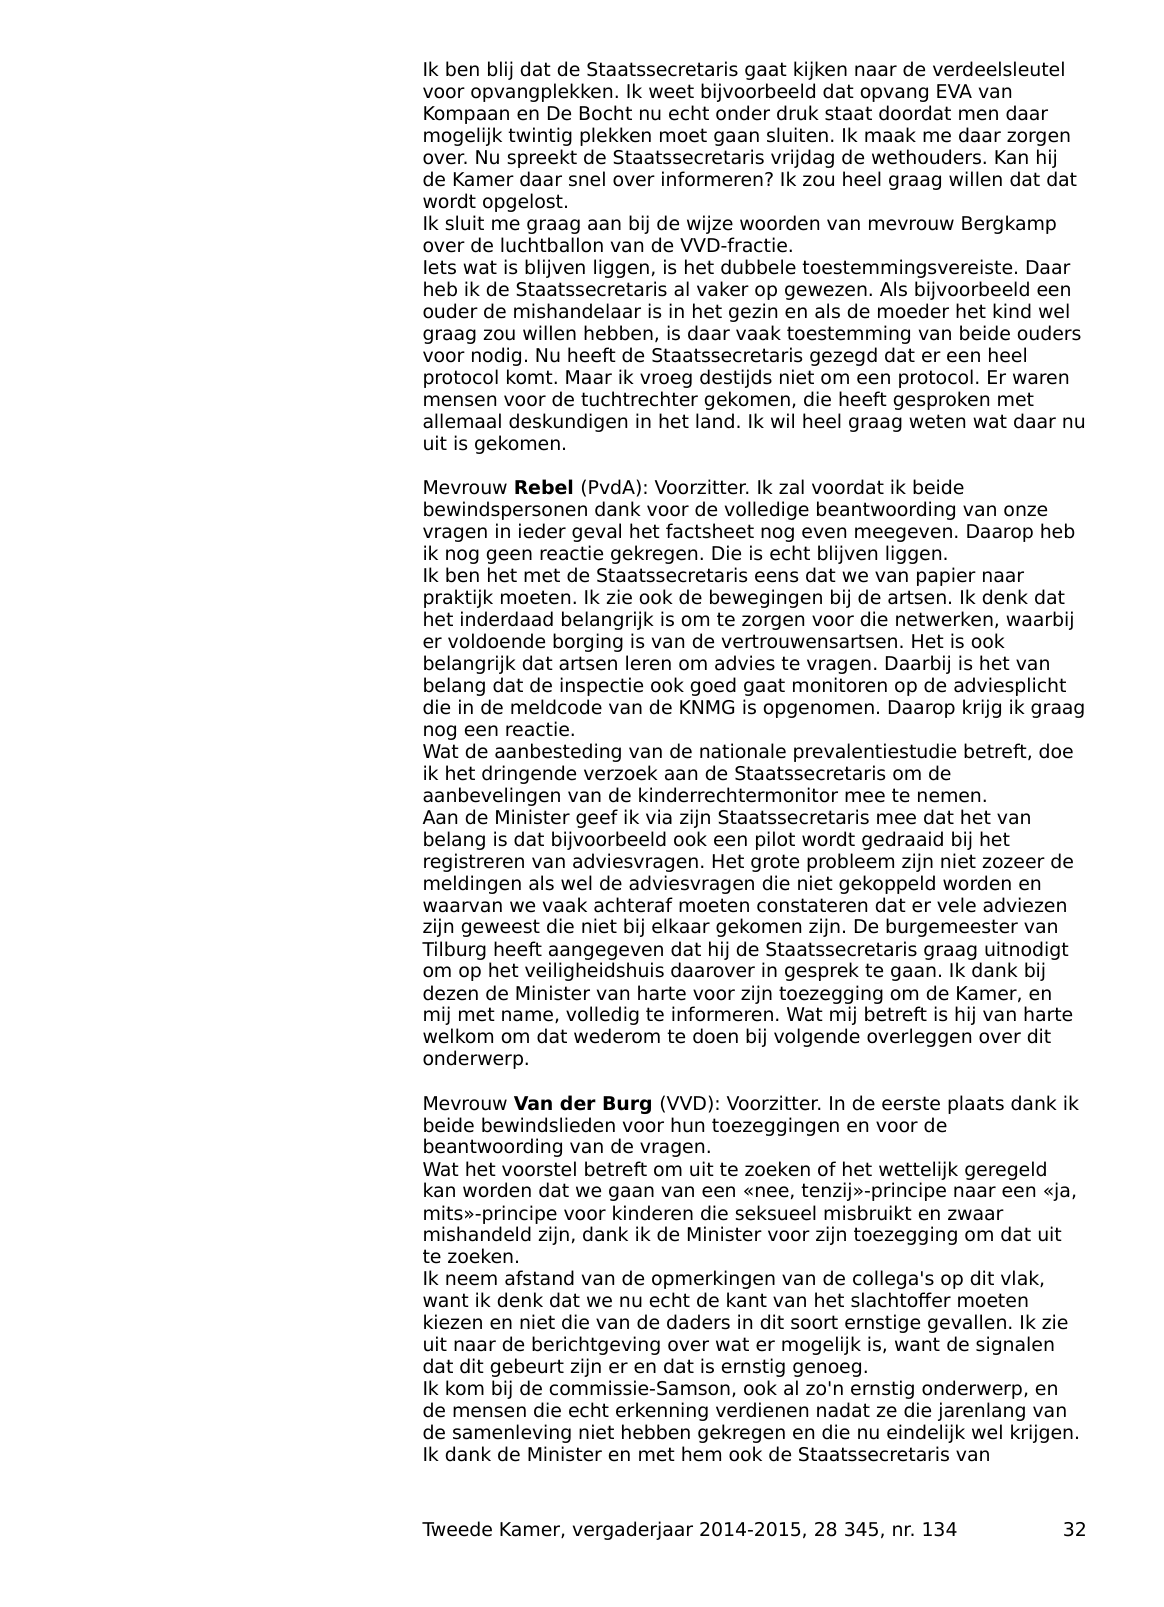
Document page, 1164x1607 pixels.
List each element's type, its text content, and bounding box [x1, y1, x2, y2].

text Ik neem afstand van de opmerkingen van de collega's op dit vlak, want ik denk dat we nu echt de kant van het slachtoffer moeten kiezen en niet die van de daders in dit soort ernstige gevallen. Ik zie uit naar de berichtgeving over wat er mogelijk is, want de signalen dat dit gebeurt zijn er en dat is ernstig genoeg. [422, 1268, 1087, 1378]
text Wat de aanbesteding van de nationale prevalentiestudie betreft, doe ik het dringende verzoek aan de Staatssecretaris om de aanbevelingen van de kinderrechtermonitor mee te nemen. [422, 741, 1087, 807]
text Mevrouw Rebel (PvdA): Voorzitter. Ik zal voordat ik beide bewindspersonen dank voor de volledige beantwoording van onze vragen in ieder geval het factsheet nog even meegeven. Daarop heb ik nog geen reactie gekregen. Die is echt blijven liggen. [422, 477, 1087, 565]
text Iets wat is blijven liggen, is het dubbele toestemmingsvereiste. Daar heb ik de Staatssecretaris al vaker op gewezen. Als bijvoorbeeld een ouder de mishandelaar is in het gezin en als de moeder het kind wel graag zou willen hebben, is daar vaak toestemming van beide ouders voor nodig. Nu heeft de Staatssecretaris gezegd dat er een heel protocol komt. Maar ik vroeg destijds niet om een protocol. Er waren mensen voor de tuchtrechter gekomen, die heeft gesproken met allemaal deskundigen in het land. Ik wil heel graag weten wat daar nu uit is gekomen. [422, 257, 1087, 455]
text Mevrouw Van der Burg (VVD): Voorzitter. In de eerste plaats dank ik beide bewindslieden voor hun toezeggingen en voor de beantwoording van de vragen. [422, 1092, 1087, 1158]
text Wat het voorstel betreft om uit te zoeken of het wettelijk geregeld kan worden dat we gaan van een «nee, tenzij»-principe naar een «ja, mits»-principe voor kinderen die seksueel misbruikt en zwaar mishandeld zijn, dank ik de Minister voor zijn toezegging om dat uit te zoeken. [422, 1158, 1087, 1268]
text Ik ben blij dat de Staatssecretaris gaat kijken naar de verdeelsleutel voor opvangplekken. Ik weet bijvoorbeeld dat opvang EVA van Kompaan en De Bocht nu echt onder druk staat doordat men daar mogelijk twintig plekken moet gaan sluiten. Ik maak me daar zorgen over. Nu spreekt de Staatssecretaris vrijdag de wethouders. Kan hij de Kamer daar snel over informeren? Ik zou heel graag willen dat dat wordt opgelost. [422, 59, 1087, 213]
text Ik kom bij de commissie-Samson, ook al zo'n ernstig onderwerp, en de mensen die echt erkenning verdienen nadat ze die jarenlang van de samenleving niet hebben gekregen en die nu eindelijk wel krijgen. Ik dank de Minister en met hem ook de Staatssecretaris van [422, 1378, 1087, 1466]
text Ik sluit me graag aan bij de wijze woorden van mevrouw Bergkamp over de luchtballon van de VVD-fractie. [422, 213, 1087, 257]
text Aan de Minister geef ik via zijn Staatssecretaris mee dat het van belang is dat bijvoorbeeld ook een pilot wordt gedraaid bij het registreren van adviesvragen. Het grote probleem zijn niet zozeer de meldingen als wel de adviesvragen die niet gekoppeld worden en waarvan we vaak achteraf moeten constateren dat er vele adviezen zijn geweest die niet bij elkaar gekomen zijn. De burgemeester van Tilburg heeft aangegeven dat hij de Staatssecretaris graag uitnodigt om op het veiligheidshuis daarover in gesprek te gaan. Ik dank bij dezen de Minister van harte voor zijn toezegging om de Kamer, en mij met name, volledig te informeren. Wat mij betreft is hij van harte welkom om dat wederom te doen bij volgende overleggen over dit onderwerp. [422, 807, 1087, 1070]
text Ik ben het met de Staatssecretaris eens dat we van papier naar praktijk moeten. Ik zie ook de bewegingen bij de artsen. Ik denk dat het inderdaad belangrijk is om te zorgen voor die netwerken, waarbij er voldoende borging is van de vertrouwensartsen. Het is ook belangrijk dat artsen leren om advies te vragen. Daarbij is het van belang dat de inspectie ook goed gaat monitoren op de adviesplicht die in de meldcode van de KNMG is opgenomen. Daarop krijg ik graag nog een reactie. [422, 565, 1087, 741]
